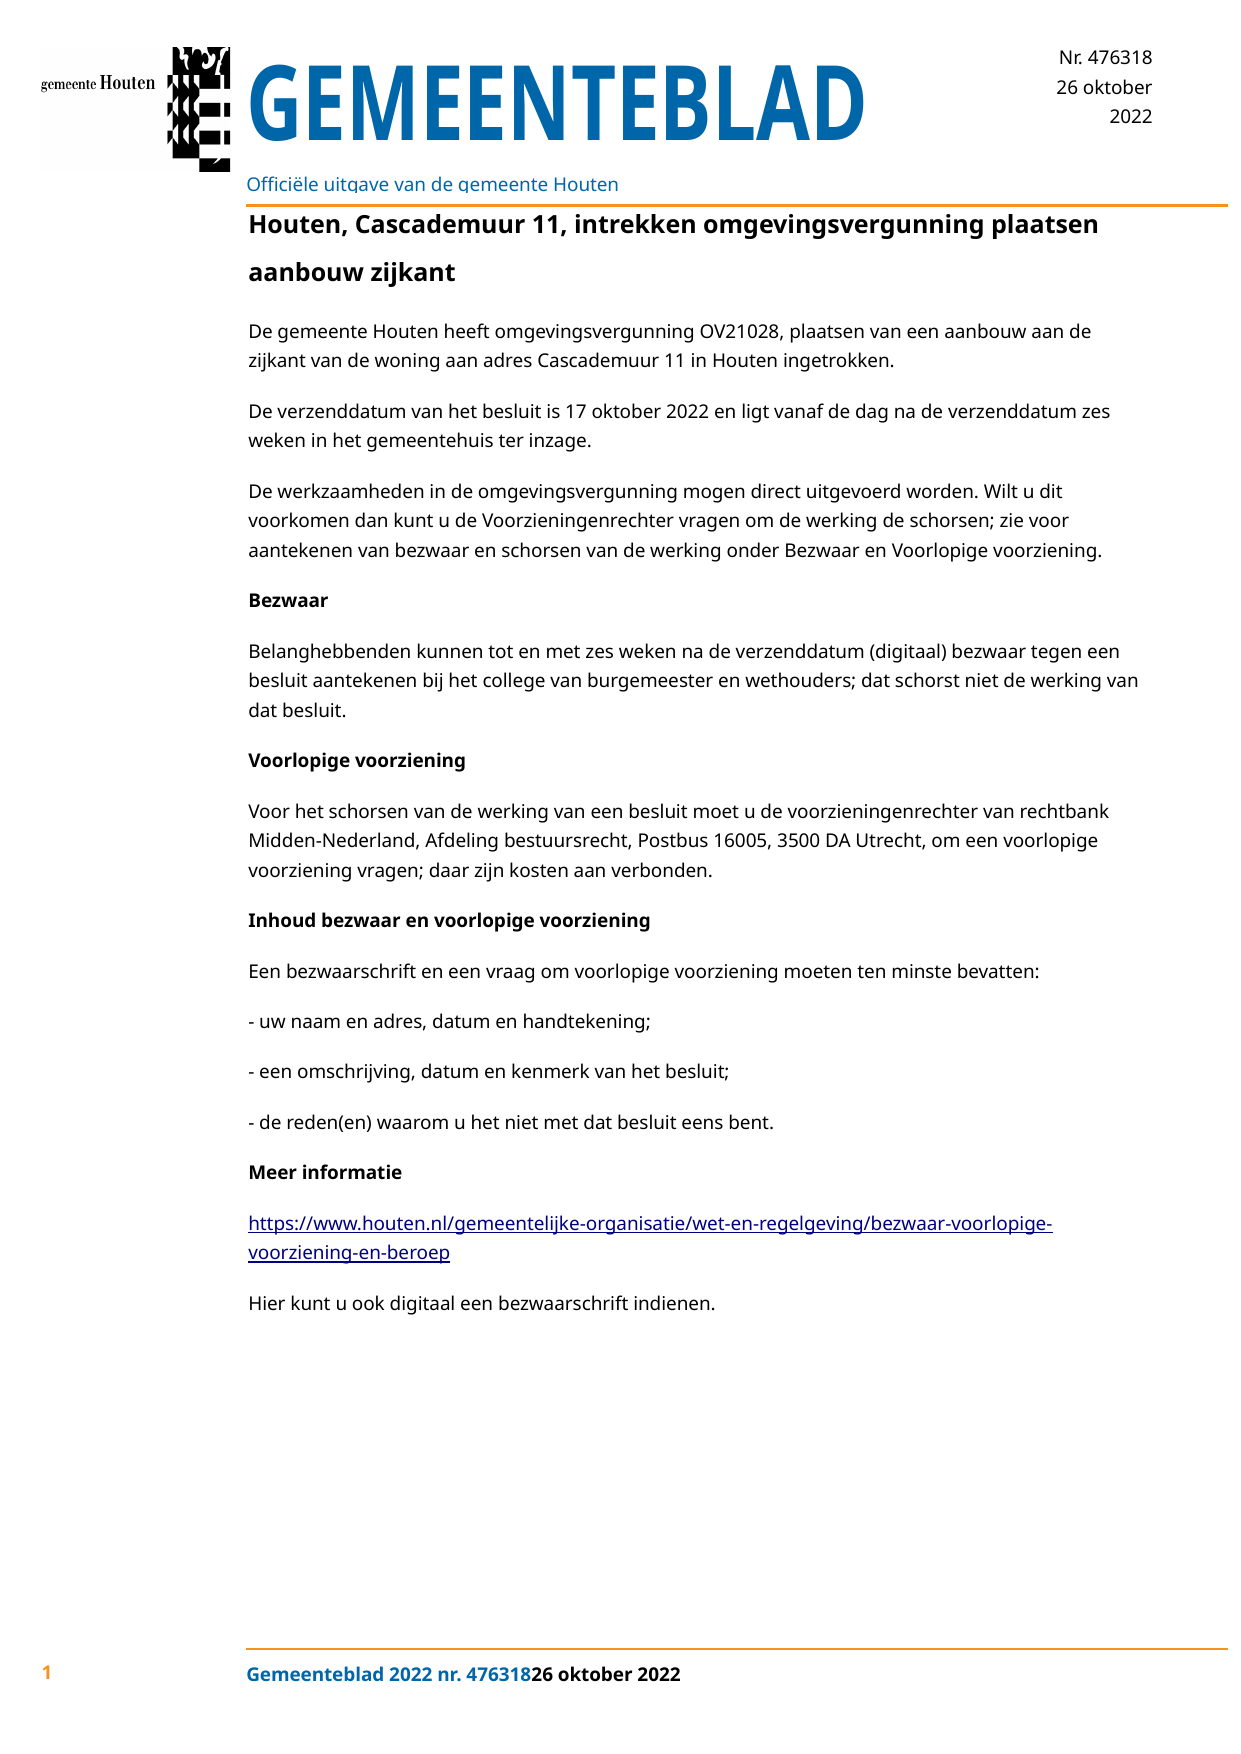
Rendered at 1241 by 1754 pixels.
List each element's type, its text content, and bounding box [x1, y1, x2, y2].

text Hier kunt u ook digitaal een bezwaarschrift indienen. [248, 1290, 1152, 1316]
text Meer informatie [248, 1159, 1152, 1185]
text De gemeente Houten heeft omgevingsvergunning OV21028, plaatsen van een aanbouw aan de zijkant van de woning aan adres Cascademuur 11 in Houten ingetrokken. [248, 318, 1152, 373]
text - de reden(en) waarom u het niet met dat besluit eens bent. [248, 1109, 1152, 1135]
picture [41, 47, 231, 172]
text De verzenddatum van het besluit is 17 oktober 2022 en ligt vanaf de dag na de verzenddatum zes weken in het gemeentehuis ter inzage. [248, 398, 1152, 453]
text Bezwaar [248, 587, 1152, 613]
text Belanghebbenden kunnen tot en met zes weken na de verzenddatum (digitaal) bezwaar tegen een besluit aantekenen bij het college van burgemeester en wethouders; dat schorst niet de werking van dat besluit. [248, 638, 1152, 723]
text Een bezwaarschrift en een vraag om voorlopige voorziening moeten ten minste bevatten: [248, 958, 1152, 984]
text Houten, Cascademuur 11, intrekken omgevingsvergunning plaatsen aanbouw zijkant [248, 207, 1152, 288]
text Voor het schorsen van de werking van een besluit moet u de voorzieningenrechter van rechtbank Midden-Nederland, Afdeling bestuursrecht, Postbus 16005, 3500 DA Utrecht, om een voorlopige voorziening vragen; daar zijn kosten aan verbonden. [248, 798, 1152, 883]
text Inhoud bezwaar en voorlopige voorziening [248, 907, 1152, 933]
text https://www.houten.nl/gemeentelijke-organisatie/wet-en-regelgeving/bezwaar-voorlopige-voorziening-en-beroep [248, 1210, 1152, 1265]
text - uw naam en adres, datum en handtekening; [248, 1008, 1152, 1034]
text - een omschrijving, datum en kenmerk van het besluit; [248, 1059, 1152, 1084]
text Voorlopige voorziening [248, 747, 1152, 773]
text De werkzaamheden in de omgevingsvergunning mogen direct uitgevoerd worden. Wilt u dit voorkomen dan kunt u de Voorzieningenrechter vragen om de werking de schorsen; zie voor aantekenen van bezwaar en schorsen van de werking onder Bezwaar en Voorlopige voorziening. [248, 478, 1152, 563]
